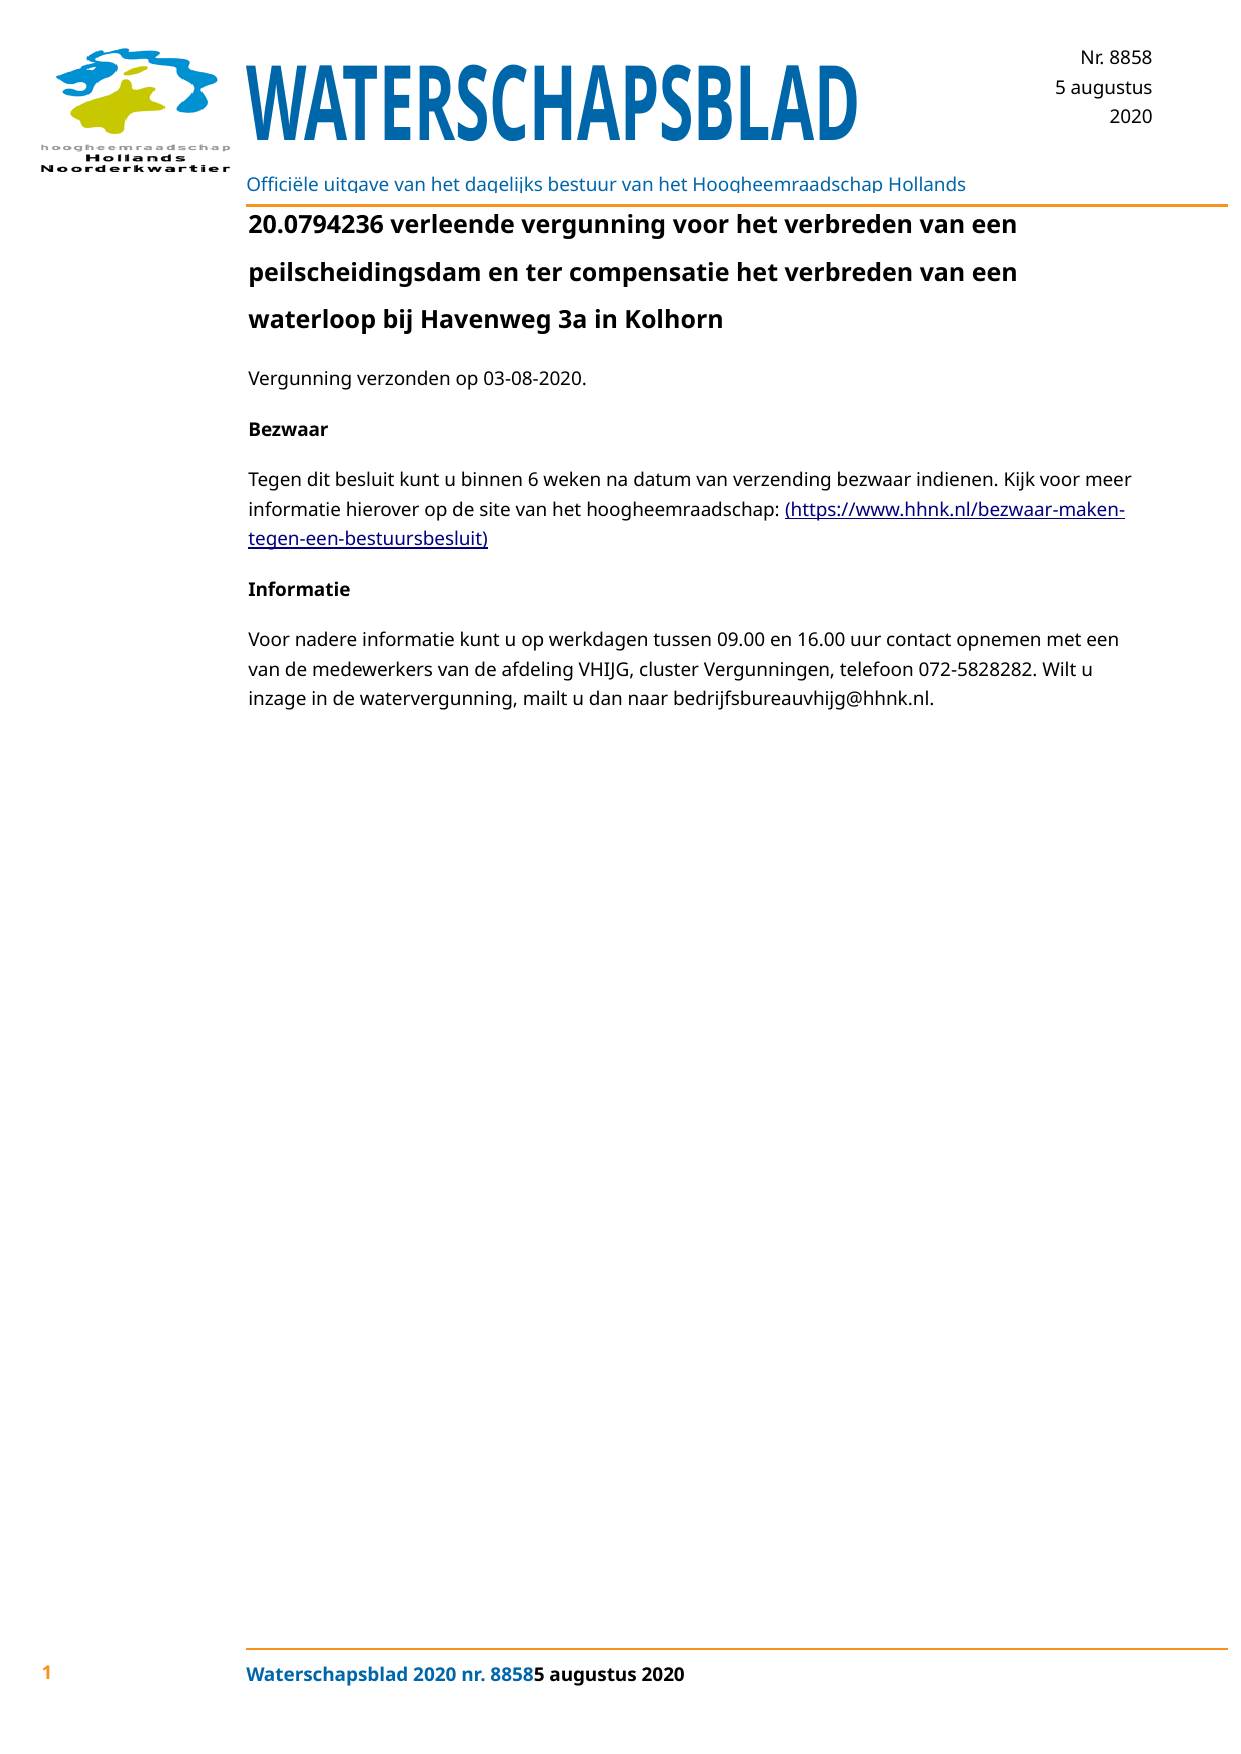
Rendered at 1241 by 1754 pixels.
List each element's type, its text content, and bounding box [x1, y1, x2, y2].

text Bezwaar [248, 416, 1152, 442]
picture [41, 47, 231, 172]
text Tegen dit besluit kunt u binnen 6 weken na datum van verzending bezwaar indienen. Kijk voor meer informatie hierover op de site van het hoogheemraadschap: (https://www.hhnk.nl/bezwaar-maken-tegen-een-bestuursbesluit) [248, 466, 1152, 551]
text Informatie [248, 576, 1152, 602]
text 20.0794236 verleende vergunning voor het verbreden van een peilscheidingsdam en ter compensatie het verbreden van een waterloop bij Havenweg 3a in Kolhorn [248, 207, 1152, 336]
text Vergunning verzonden op 03-08-2020. [248, 366, 1152, 391]
text Voor nadere informatie kunt u op werkdagen tussen 09.00 en 16.00 uur contact opnemen met een van de medewerkers van de afdeling VHIJG, cluster Vergunningen, telefoon 072-5828282. Wilt u inzage in de watervergunning, mailt u dan naar bedrijfsbureauvhijg@hhnk.nl. [248, 626, 1152, 711]
